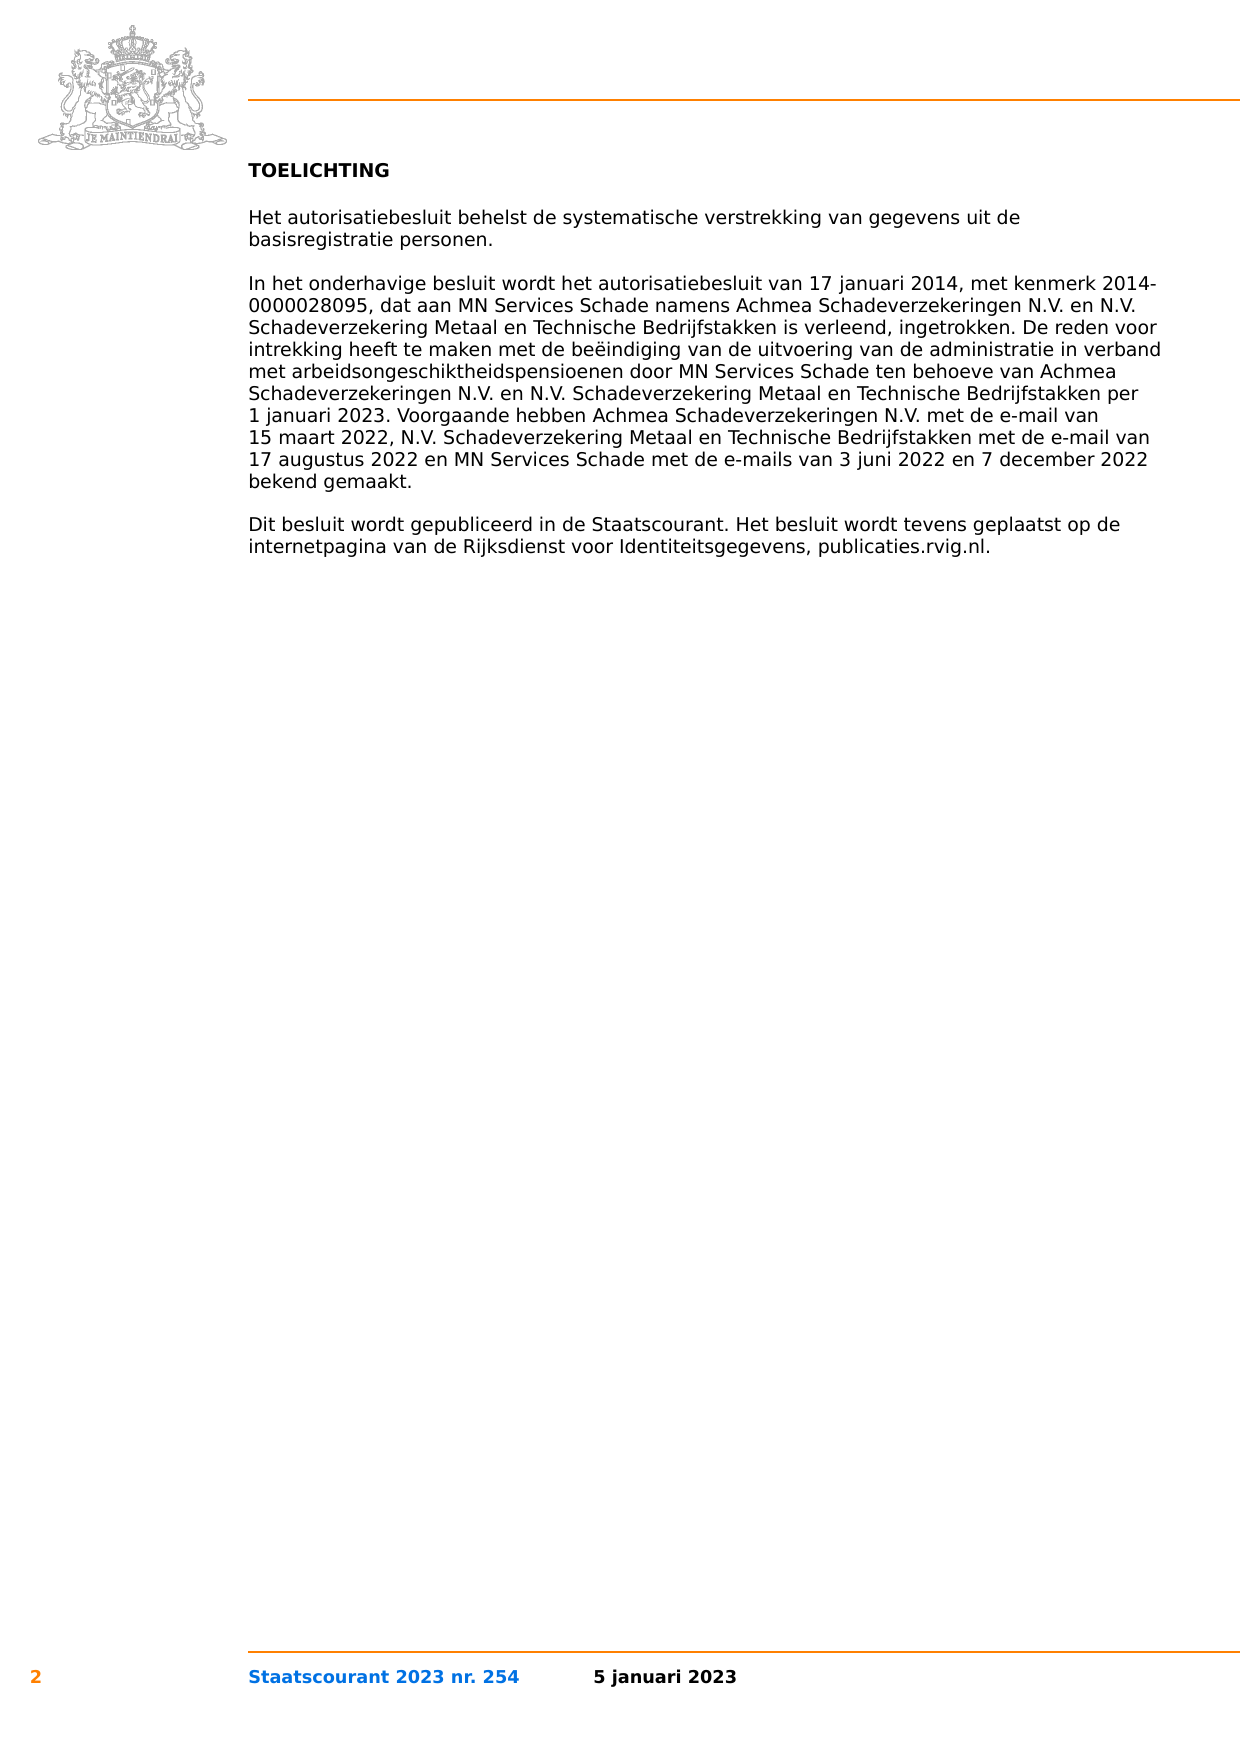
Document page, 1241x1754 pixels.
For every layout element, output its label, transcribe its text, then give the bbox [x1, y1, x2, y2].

text In het onderhavige besluit wordt het autorisatiebesluit van 17 januari 2014, met kenmerk 2014-0000028095, dat aan MN Services Schade namens Achmea Schadeverzekeringen N.V. en N.V. Schadeverzekering Metaal en Technische Bedrijfstakken is verleend, ingetrokken. De reden voor intrekking heeft te maken met de beëindiging van de uitvoering van de administratie in verband met arbeidsongeschiktheidspensioenen door MN Services Schade ten behoeve van Achmea Schadeverzekeringen N.V. en N.V. Schadeverzekering Metaal en Technische Bedrijfstakken per 1 januari 2023. Voorgaande hebben Achmea Schadeverzekeringen N.V. met de e-mail van 15 maart 2022, N.V. Schadeverzekering Metaal en Technische Bedrijfstakken met de e-mail van 17 augustus 2022 en MN Services Schade met de e-mails van 3 juni 2022 en 7 december 2022 bekend gemaakt. [248, 273, 1163, 492]
text Dit besluit wordt gepubliceerd in de Staatscourant. Het besluit wordt tevens geplaatst op de internetpagina van de Rijksdienst voor Identiteitsgegevens, publicaties.rvig.nl. [248, 514, 1163, 558]
picture [38, 25, 227, 150]
text Het autorisatiebesluit behelst de systematische verstrekking van gegevens uit de basisregistratie personen. [248, 207, 1163, 251]
subtitle TOELICHTING [248, 160, 1163, 182]
